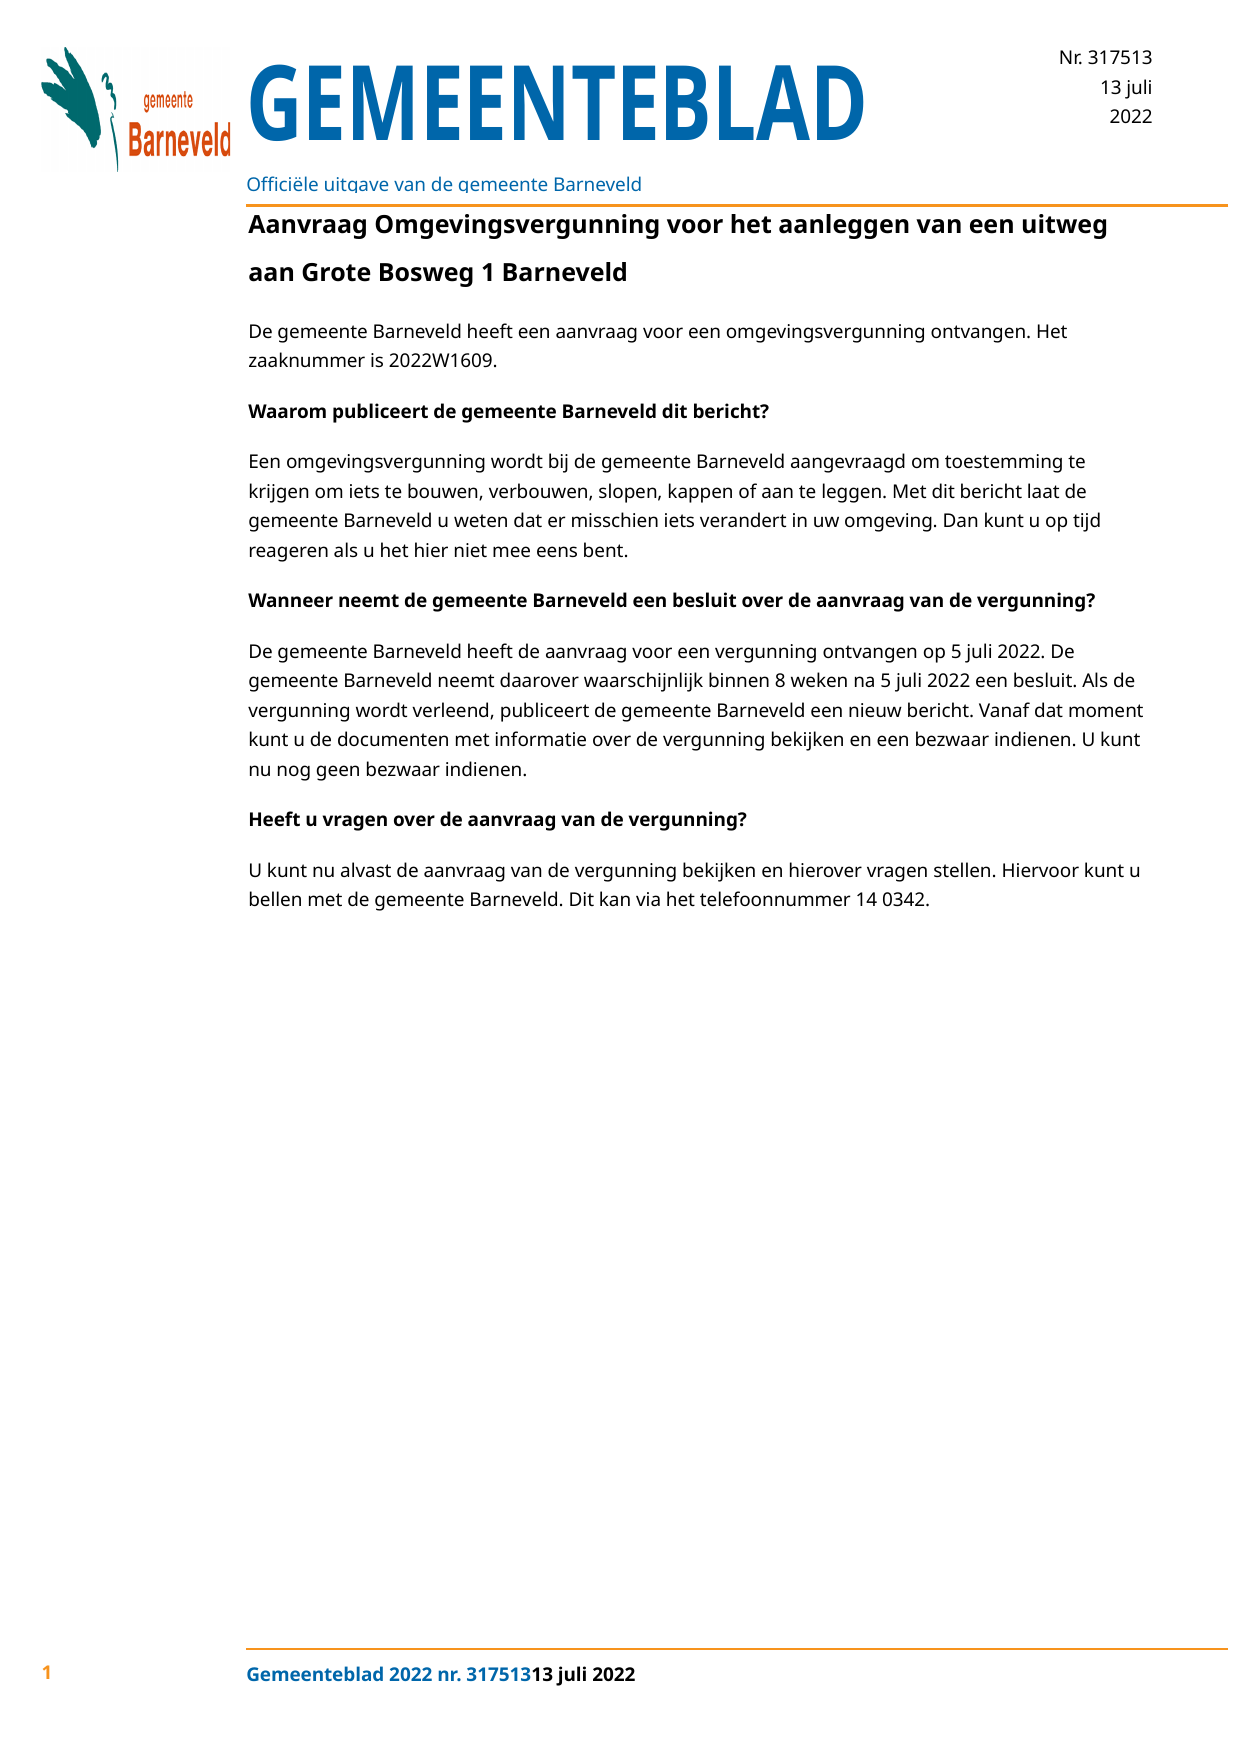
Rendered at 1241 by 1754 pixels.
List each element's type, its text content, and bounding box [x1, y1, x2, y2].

text De gemeente Barneveld heeft de aanvraag voor een vergunning ontvangen op 5 juli 2022. De gemeente Barneveld neemt daarover waarschijnlijk binnen 8 weken na 5 juli 2022 een besluit. Als de vergunning wordt verleend, publiceert de gemeente Barneveld een nieuw bericht. Vanaf dat moment kunt u de documenten met informatie over de vergunning bekijken en een bezwaar indienen. U kunt nu nog geen bezwaar indienen. [248, 638, 1152, 782]
text Aanvraag Omgevingsvergunning voor het aanleggen van een uitweg aan Grote Bosweg 1 Barneveld [248, 207, 1152, 288]
text De gemeente Barneveld heeft een aanvraag voor een omgevingsvergunning ontvangen. Het zaaknummer is 2022W1609. [248, 318, 1152, 373]
text Een omgevingsvergunning wordt bij de gemeente Barneveld aangevraagd om toestemming te krijgen om iets te bouwen, verbouwen, slopen, kappen of aan te leggen. Met dit bericht laat de gemeente Barneveld u weten dat er misschien iets verandert in uw omgeving. Dan kunt u op tijd reageren als u het hier niet mee eens bent. [248, 448, 1152, 563]
text Waarom publiceert de gemeente Barneveld dit bericht? [248, 398, 1152, 424]
text U kunt nu alvast de aanvraag van de vergunning bekijken en hierover vragen stellen. Hiervoor kunt u bellen met de gemeente Barneveld. Dit kan via het telefoonnummer 14 0342. [248, 857, 1152, 912]
text Wanneer neemt de gemeente Barneveld een besluit over de aanvraag van de vergunning? [248, 587, 1152, 613]
text Heeft u vragen over de aanvraag van de vergunning? [248, 807, 1152, 832]
picture [41, 47, 231, 172]
